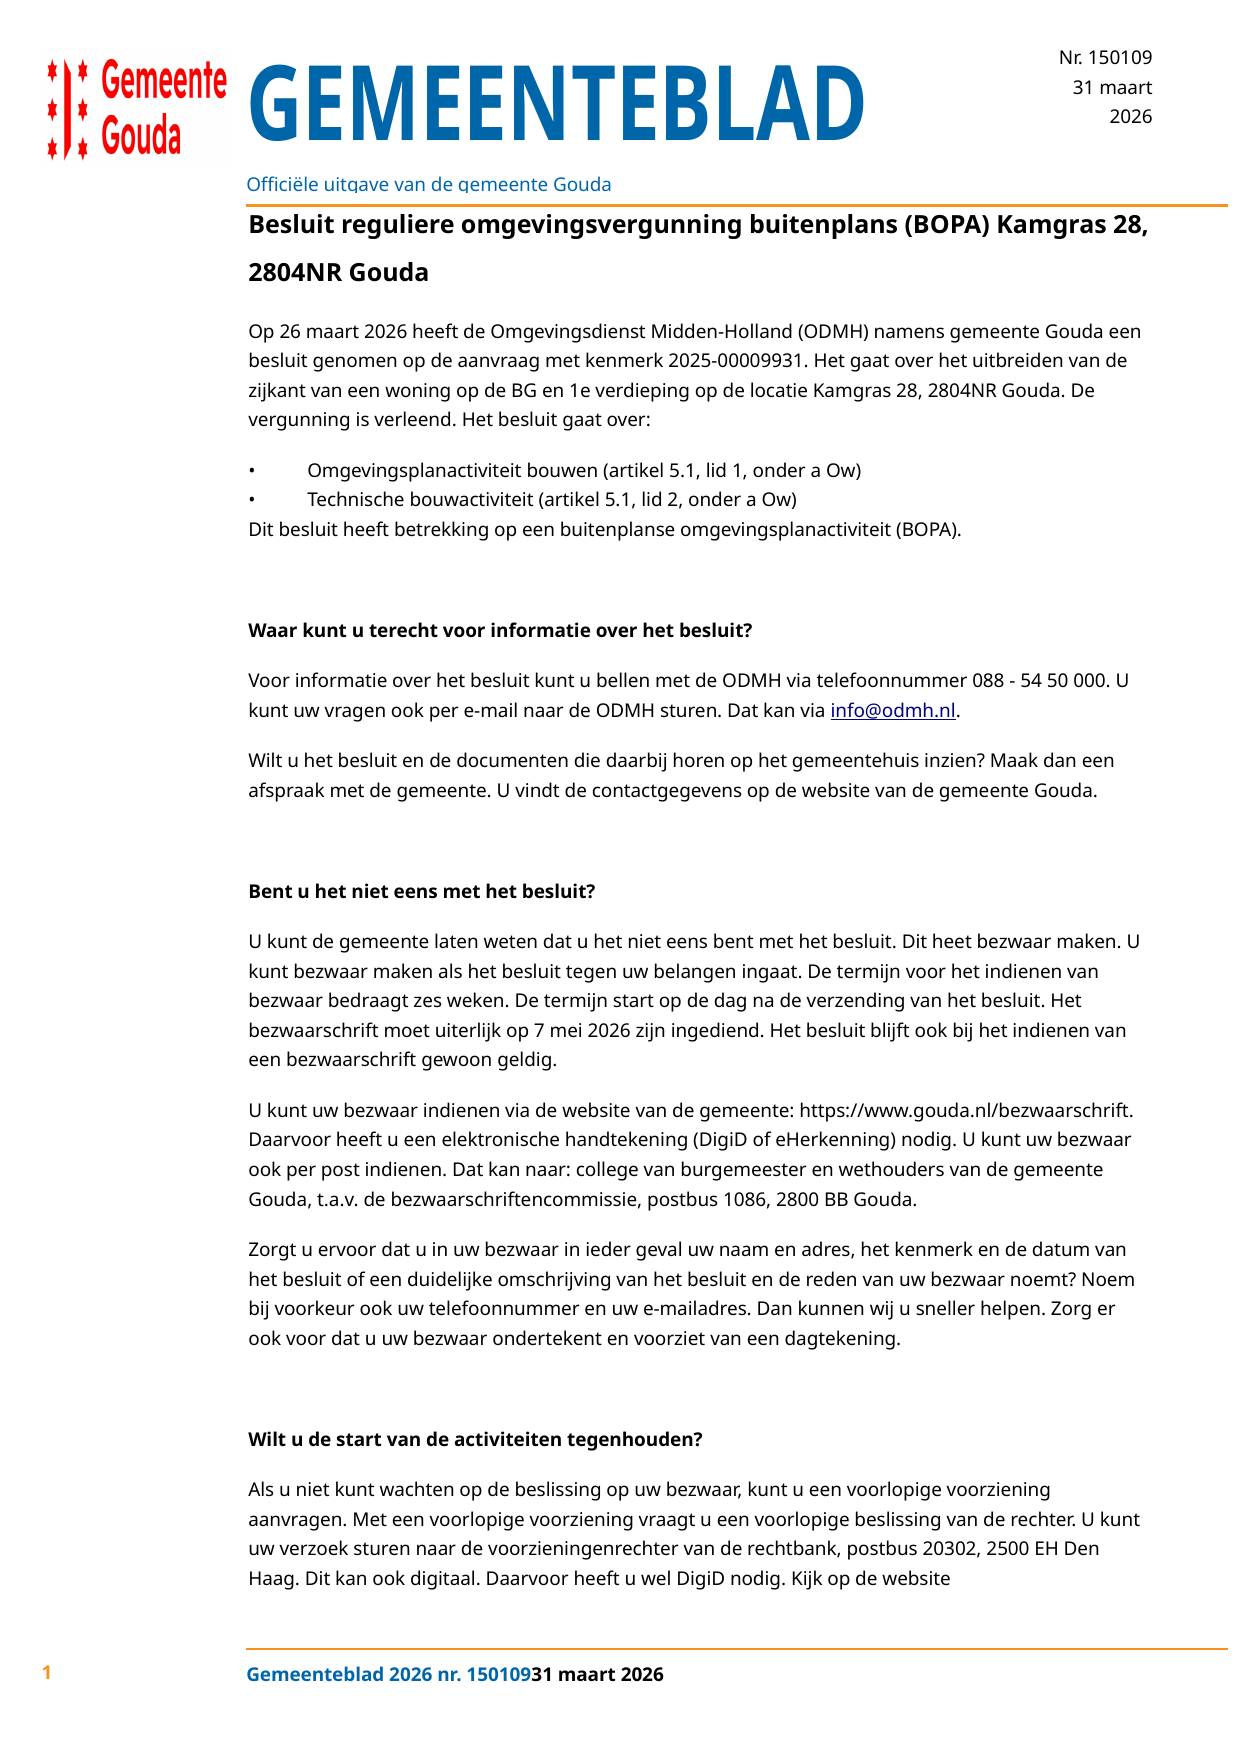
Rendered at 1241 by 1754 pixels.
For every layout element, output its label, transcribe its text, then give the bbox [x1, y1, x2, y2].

text Zorgt u ervoor dat u in uw bezwaar in ieder geval uw naam en adres, het kenmerk en de datum van het besluit of een duidelijke omschrijving van het besluit en de reden van uw bezwaar noemt? Noem bij voorkeur ook uw telefoonnummer en uw e-mailadres. Dan kunnen wij u sneller helpen. Zorg er ook voor dat u uw bezwaar ondertekent en voorziet van een dagtekening. [248, 1236, 1152, 1351]
text U kunt de gemeente laten weten dat u het niet eens bent met het besluit. Dit heet bezwaar maken. U kunt bezwaar maken als het besluit tegen uw belangen ingaat. De termijn voor het indienen van bezwaar bedraagt zes weken. De termijn start op de dag na de verzending van het besluit. Het bezwaarschrift moet uiterlijk op 7 mei 2026 zijn ingediend. Het besluit blijft ook bij het indienen van een bezwaarschrift gewoon geldig. [248, 928, 1152, 1072]
text Voor informatie over het besluit kunt u bellen met de ODMH via telefoonnummer 088 - 54 50 000. U kunt uw vragen ook per e-mail naar de ODMH sturen. Dat kan via info@odmh.nl. [248, 667, 1152, 723]
text Dit besluit heeft betrekking op een buitenplanse omgevingsplanactiviteit (BOPA). [248, 516, 1152, 542]
text Waar kunt u terecht voor informatie over het besluit? [248, 617, 1152, 643]
text Wilt u de start van de activiteiten tegenhouden? [248, 1426, 1152, 1452]
text Wilt u het besluit en de documenten die daarbij horen op het gemeentehuis inzien? Maak dan een afspraak met de gemeente. U vindt de contactgegevens op de website van de gemeente Gouda. [248, 747, 1152, 803]
text U kunt uw bezwaar indienen via de website van de gemeente: https://www.gouda.nl/bezwaarschrift. Daarvoor heeft u een elektronische handtekening (DigiD of eHerkenning) nodig. U kunt uw bezwaar ook per post indienen. Dat kan naar: college van burgemeester en wethouders van de gemeente Gouda, t.a.v. de bezwaarschriftencommissie, postbus 1086, 2800 BB Gouda. [248, 1097, 1152, 1212]
text Als u niet kunt wachten op de beslissing op uw bezwaar, kunt u een voorlopige voorziening aanvragen. Met een voorlopige voorziening vraagt u een voorlopige beslissing van de rechter. U kunt uw verzoek sturen naar de voorzieningenrechter van de rechtbank, postbus 20302, 2500 EH Den Haag. Dit kan ook digitaal. Daarvoor heeft u wel DigiD nodig. Kijk op de website [248, 1476, 1152, 1591]
text Besluit reguliere omgevingsvergunning buitenplans (BOPA) Kamgras 28, 2804NR Gouda [248, 207, 1152, 288]
text Op 26 maart 2026 heeft de Omgevingsdienst Midden-Holland (ODMH) namens gemeente Gouda een besluit genomen op de aanvraag met kenmerk 2025-00009931. Het gaat over het uitbreiden van de zijkant van een woning op de BG en 1e verdieping op de locatie Kamgras 28, 2804NR Gouda. De vergunning is verleend. Het besluit gaat over: [248, 318, 1152, 432]
list Omgevingsplanactiviteit bouwen (artikel 5.1, lid 1, onder a Ow) [248, 457, 1152, 483]
picture [41, 47, 231, 172]
text Bent u het niet eens met het besluit? [248, 878, 1152, 904]
list Technische bouwactiviteit (artikel 5.1, lid 2, onder a Ow) [248, 487, 1152, 512]
